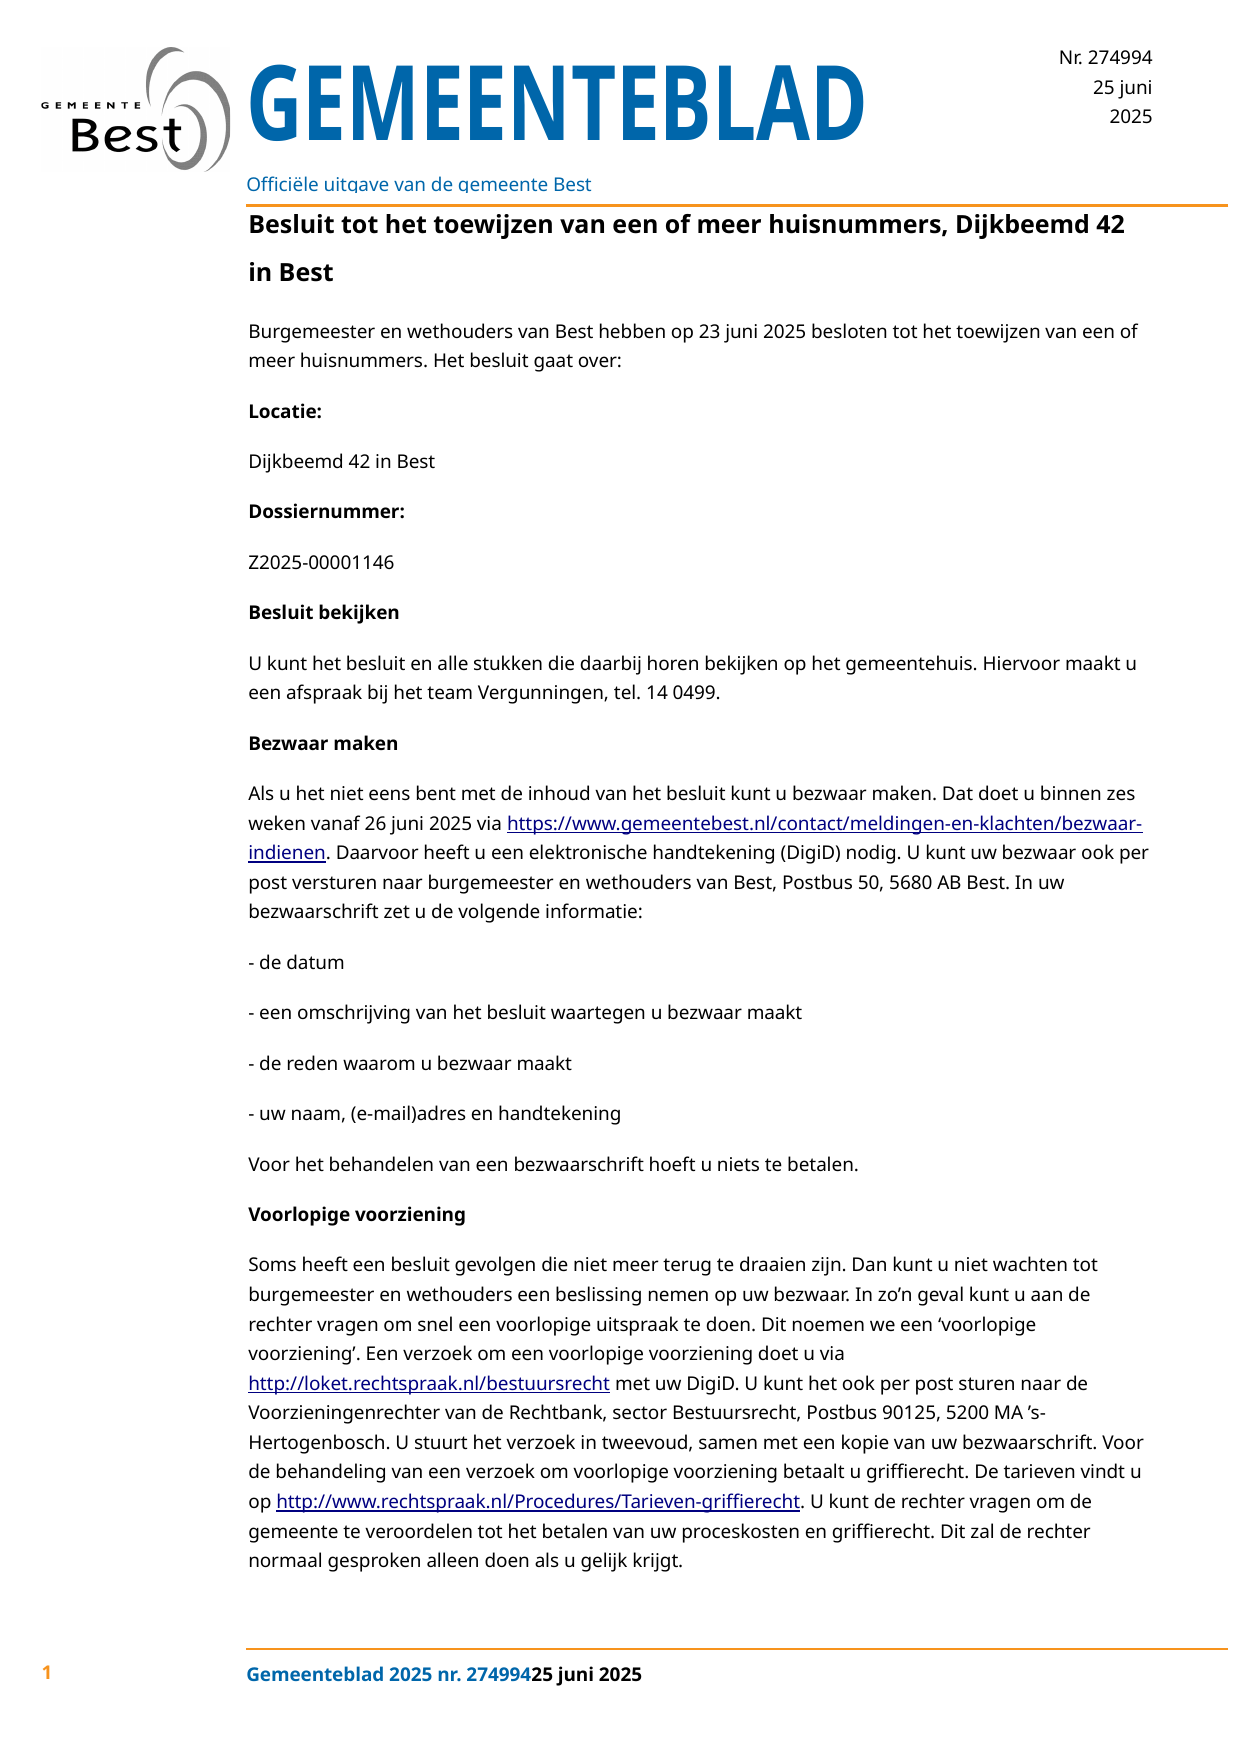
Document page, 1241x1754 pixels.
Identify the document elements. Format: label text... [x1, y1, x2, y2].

text Besluit bekijken [248, 599, 1152, 625]
text - uw naam, (e-mail)adres en handtekening [248, 1100, 1152, 1126]
text Burgemeester en wethouders van Best hebben op 23 juni 2025 besloten tot het toewijzen van een of meer huisnummers. Het besluit gaat over: [248, 318, 1152, 373]
text Locatie: [248, 398, 1152, 424]
text Besluit tot het toewijzen van een of meer huisnummers, Dijkbeemd 42 in Best [248, 207, 1152, 288]
text - de reden waarom u bezwaar maakt [248, 1050, 1152, 1076]
text U kunt het besluit en alle stukken die daarbij horen bekijken op het gemeentehuis. Hiervoor maakt u een afspraak bij het team Vergunningen, tel. 14 0499. [248, 650, 1152, 705]
text - een omschrijving van het besluit waartegen u bezwaar maakt [248, 999, 1152, 1025]
text Als u het niet eens bent met de inhoud van het besluit kunt u bezwaar maken. Dat doet u binnen zes weken vanaf 26 juni 2025 via https://www.gemeentebest.nl/contact/meldingen-en-klachten/bezwaar-indienen. Daarvoor heeft u een elektronische handtekening (DigiD) nodig. U kunt uw bezwaar ook per post versturen naar burgemeester en wethouders van Best, Postbus 50, 5680 AB Best. In uw bezwaarschrift zet u de volgende informatie: [248, 780, 1152, 924]
text Dossiernummer: [248, 499, 1152, 524]
text Bezwaar maken [248, 730, 1152, 756]
picture [41, 47, 231, 172]
text Voorlopige voorziening [248, 1201, 1152, 1227]
text Dijkbeemd 42 in Best [248, 448, 1152, 474]
text Soms heeft een besluit gevolgen die niet meer terug te draaien zijn. Dan kunt u niet wachten tot burgemeester en wethouders een beslissing nemen op uw bezwaar. In zo’n geval kunt u aan de rechter vragen om snel een voorlopige uitspraak te doen. Dit noemen we een ‘voorlopige voorziening’. Een verzoek om een voorlopige voorziening doet u via http://loket.rechtspraak.nl/bestuursrecht met uw DigiD. U kunt het ook per post sturen naar de Voorzieningenrechter van de Rechtbank, sector Bestuursrecht, Postbus 90125, 5200 MA ’s-Hertogenbosch. U stuurt het verzoek in tweevoud, samen met een kopie van uw bezwaarschrift. Voor de behandeling van een verzoek om voorlopige voorziening betaalt u griffierecht. De tarieven vindt u op http://www.rechtspraak.nl/Procedures/Tarieven-griffierecht. U kunt de rechter vragen om de gemeente te veroordelen tot het betalen van uw proceskosten en griffierecht. Dit zal de rechter normaal gesproken alleen doen als u gelijk krijgt. [248, 1252, 1152, 1573]
text Z2025-00001146 [248, 549, 1152, 575]
text Voor het behandelen van een bezwaarschrift hoeft u niets te betalen. [248, 1151, 1152, 1177]
text - de datum [248, 949, 1152, 975]
